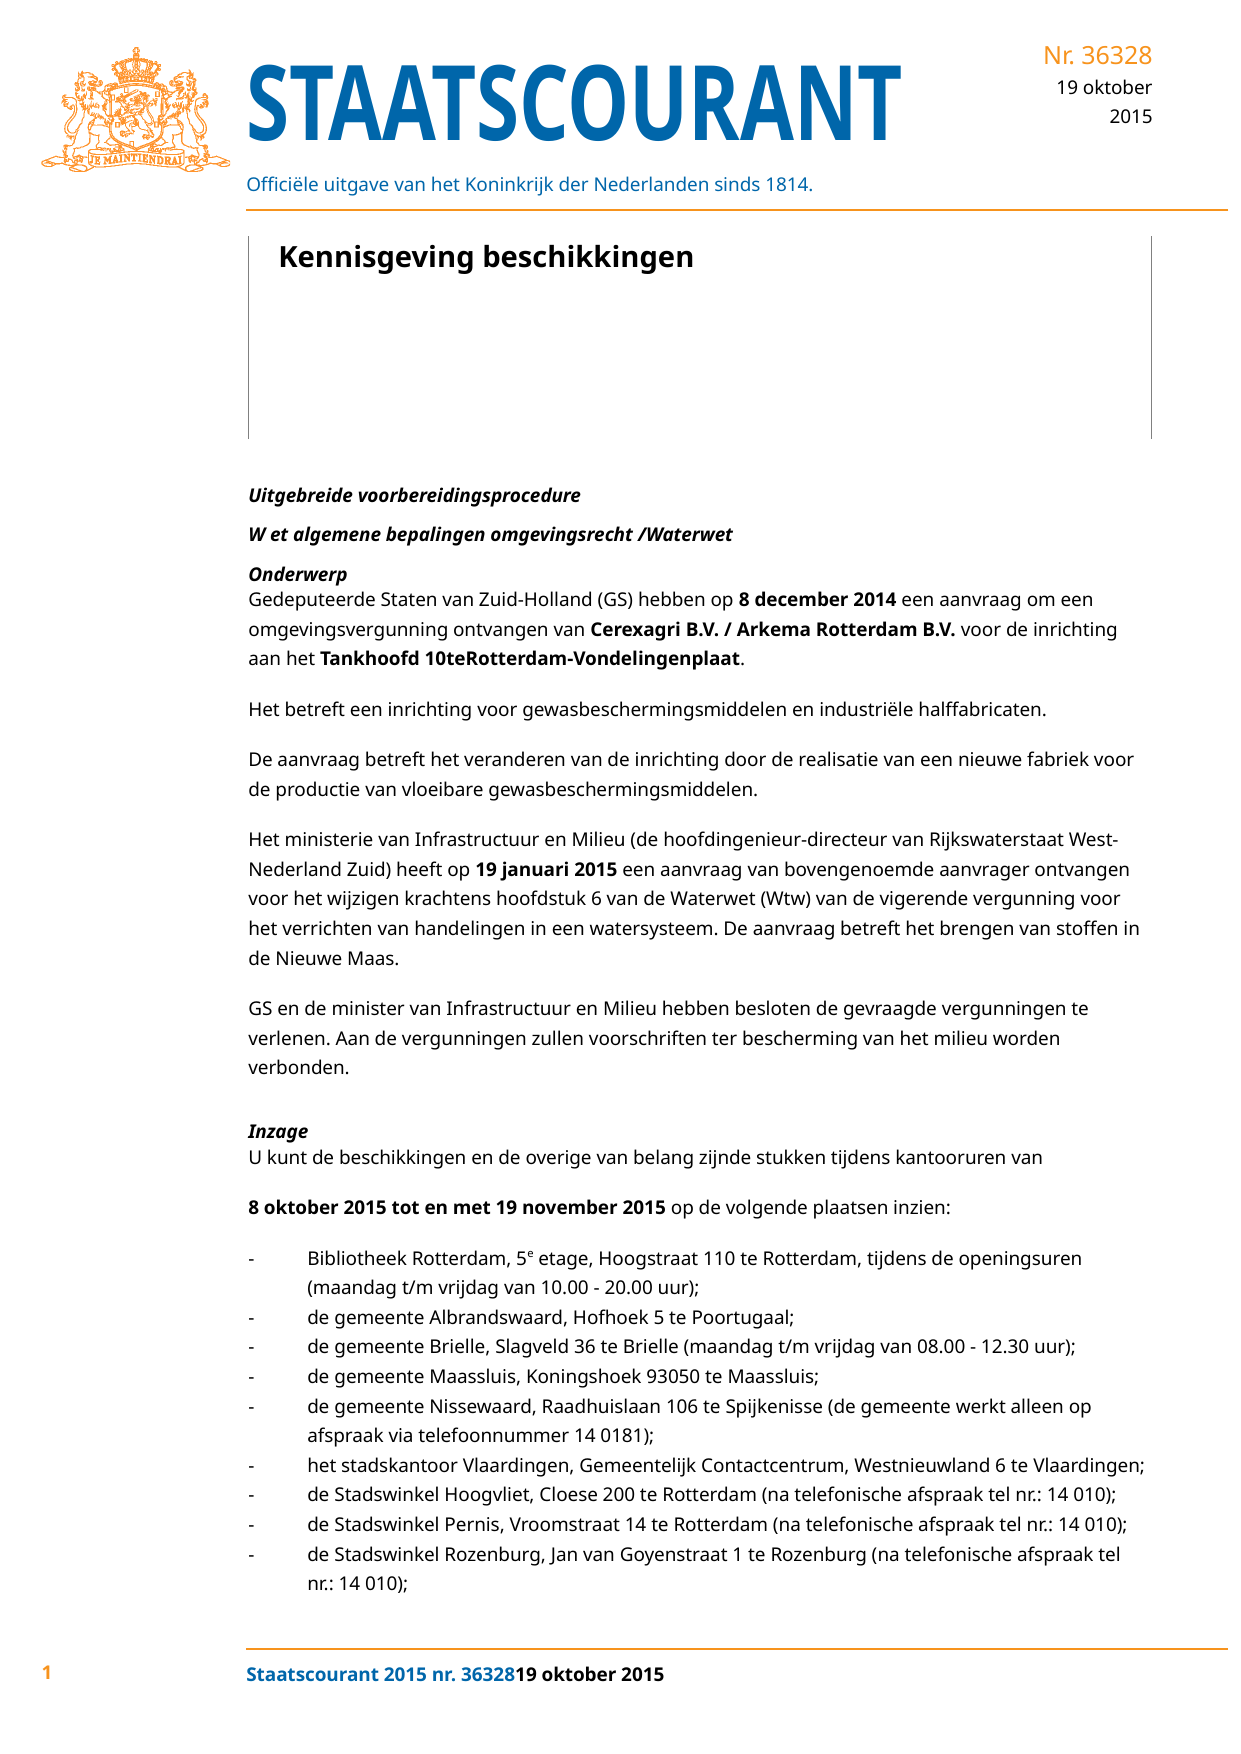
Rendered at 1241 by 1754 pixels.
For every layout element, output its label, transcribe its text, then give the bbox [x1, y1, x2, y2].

text Inzage [248, 1118, 1152, 1144]
picture [912, 236, 1090, 414]
text Gedeputeerde Staten van Zuid-Holland (GS) hebben op 8 december 2014 een aanvraag om een omgevingsvergunning ontvangen van Cerexagri B.V. / Arkema Rotterdam B.V. voor de inrichting aan het Tankhoofd 10teRotterdam-Vondelingenplaat. [248, 586, 1152, 671]
list de gemeente Nissewaard, Raadhuislaan 106 te Spijkenisse (de gemeente werkt alleen op afspraak via telefoonnummer 14 0181); [248, 1393, 1152, 1448]
list de Stadswinkel Rozenburg, Jan van Goyenstraat 1 te Rozenburg (na telefonische afspraak tel nr.: 14 010); [248, 1541, 1152, 1596]
list de Stadswinkel Pernis, Vroomstraat 14 te Rotterdam (na telefonische afspraak tel nr.: 14 010); [248, 1511, 1152, 1537]
list het stadskantoor Vlaardingen, Gemeentelijk Contactcentrum, Westnieuwland 6 te Vlaardingen; [248, 1452, 1152, 1478]
text U kunt de beschikkingen en de overige van belang zijnde stukken tijdens kantooruren van [248, 1144, 1152, 1170]
text 8 oktober 2015 tot en met 19 november 2015 op de volgende plaatsen inzien: [248, 1194, 1152, 1220]
text Het betreft een inrichting voor gewasbeschermingsmiddelen en industriële halffabricaten. [248, 696, 1152, 722]
list de gemeente Brielle, Slagveld 36 te Brielle (maandag t/m vrijdag van 08.00 - 12.30 uur); [248, 1334, 1152, 1359]
text Het ministerie van Infrastructuur en Milieu (de hoofdingenieur-directeur van Rijkswaterstaat West-Nederland Zuid) heeft op 19 januari 2015 een aanvraag van bovengenoemde aanvrager ontvangen voor het wijzigen krachtens hoofdstuk 6 van de Waterwet (Wtw) van de vigerende vergunning voor het verrichten van handelingen in een watersysteem. De aanvraag betreft het brengen van stoffen in de Nieuwe Maas. [248, 826, 1152, 971]
list de gemeente Maassluis, Koningshoek 93050 te Maassluis; [248, 1363, 1152, 1389]
text GS en de minister van Infrastructuur en Milieu hebben besloten de gevraagde vergunningen te verlenen. Aan de vergunningen zullen voorschriften ter bescherming van het milieu worden verbonden. [248, 995, 1152, 1080]
list de Stadswinkel Hoogvliet, Cloese 200 te Rotterdam (na telefonische afspraak tel nr.: 14 010); [248, 1482, 1152, 1507]
table_header [850, 236, 912, 413]
table_header [1090, 236, 1151, 413]
table_header Kennisgeving beschikkingen [249, 236, 850, 439]
text W et algemene bepalingen omgevingsrecht /Waterwet [248, 521, 1152, 547]
picture [41, 47, 231, 172]
text De aanvraag betreft het veranderen van de inrichting door de realisatie van een nieuwe fabriek voor de productie van vloeibare gewasbeschermingsmiddelen. [248, 746, 1152, 802]
table_header [850, 414, 1151, 439]
list de gemeente Albrandswaard, Hofhoek 5 te Poortugaal; [248, 1304, 1152, 1330]
text Uitgebreide voorbereidingsprocedure [248, 482, 1152, 508]
text Onderwerp [248, 561, 1152, 586]
list Bibliotheek Rotterdam, 5e etage, Hoogstraat 110 te Rotterdam, tijdens de openingsuren (maandag t/m vrijdag van 10.00 - 20.00 uur); [248, 1245, 1152, 1300]
